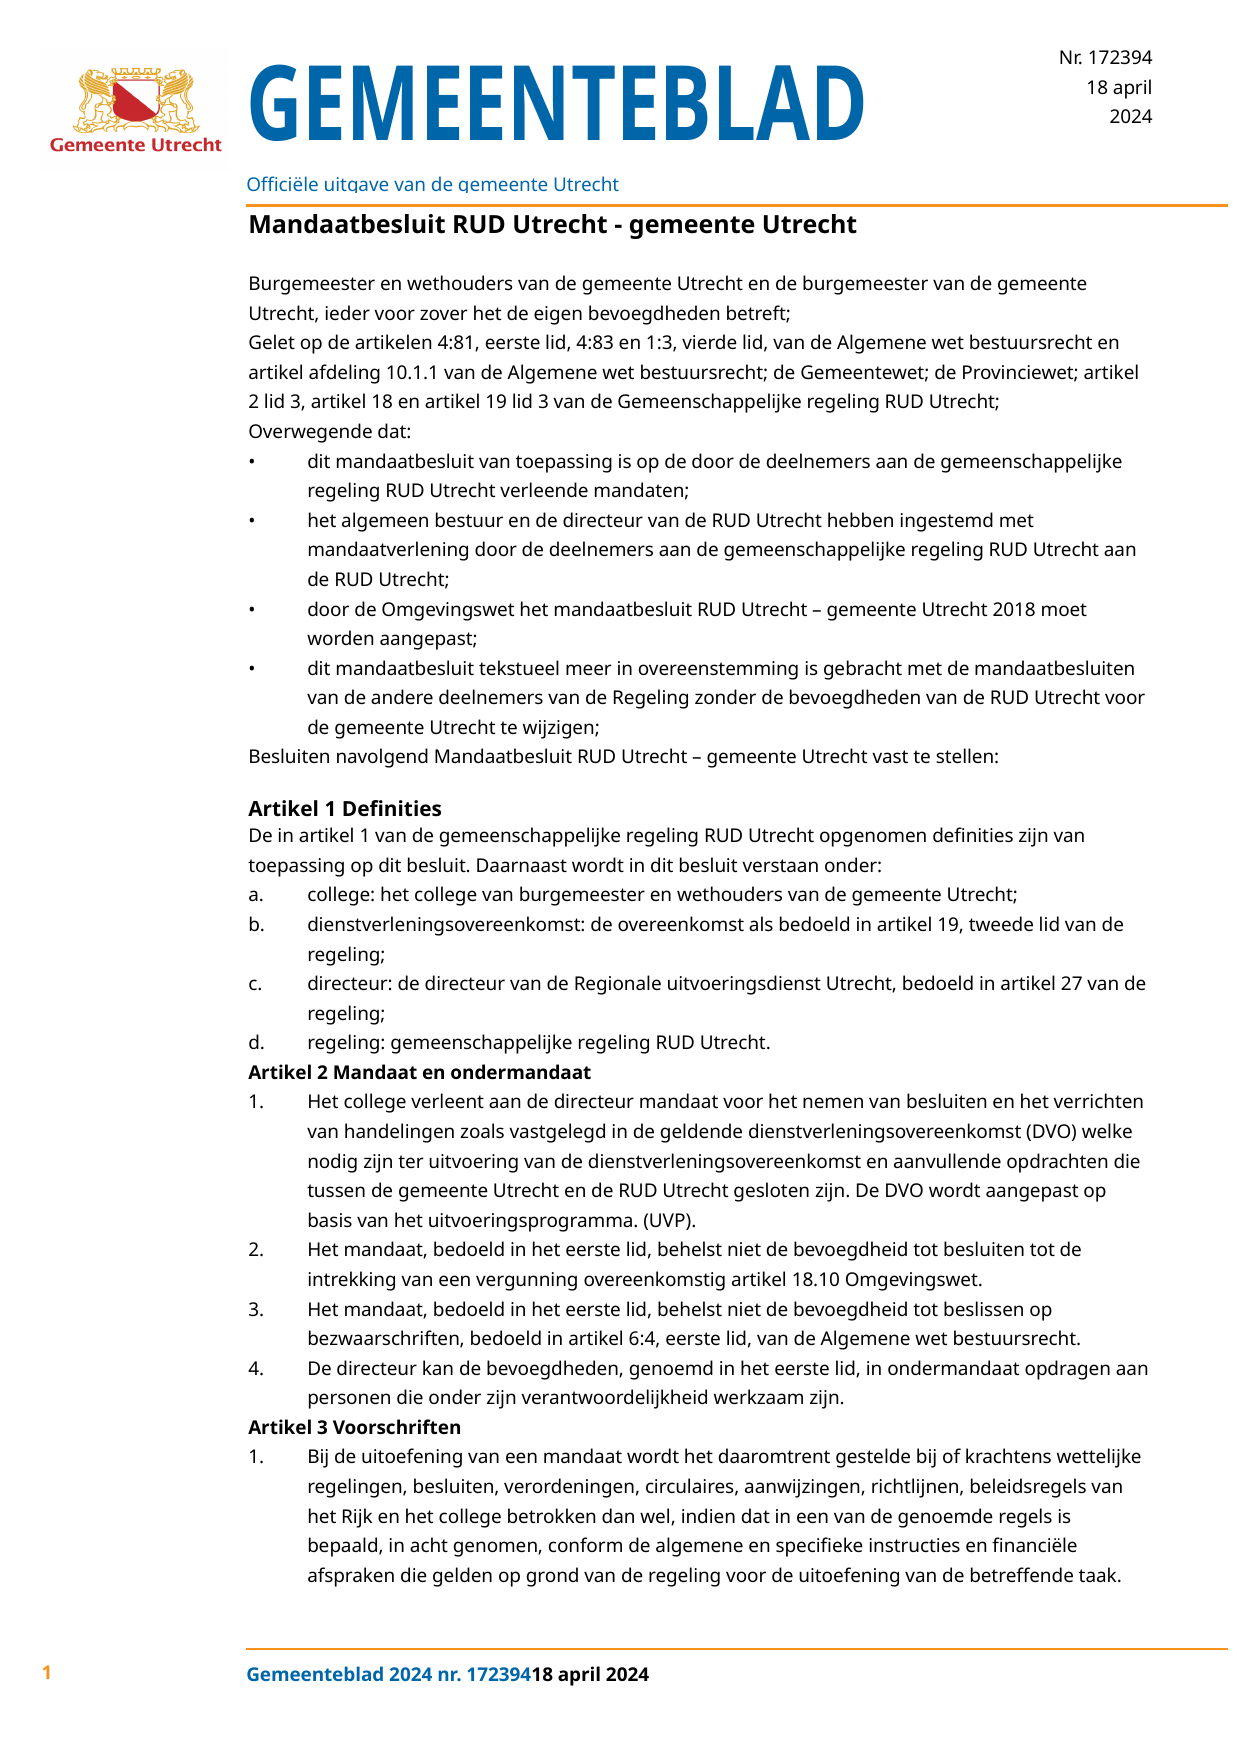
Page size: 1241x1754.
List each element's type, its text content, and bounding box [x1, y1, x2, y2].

text Artikel 2 Mandaat en ondermandaat [248, 1059, 1152, 1085]
list De directeur kan de bevoegdheden, genoemd in het eerste lid, in ondermandaat opdragen aan personen die onder zijn verantwoordelijkheid werkzaam zijn. [248, 1355, 1152, 1410]
text Gelet op de artikelen 4:81, eerste lid, 4:83 en 1:3, vierde lid, van de Algemene wet bestuursrecht en artikel afdeling 10.1.1 van de Algemene wet bestuursrecht; de Gemeentewet; de Provinciewet; artikel 2 lid 3, artikel 18 en artikel 19 lid 3 van de Gemeenschappelijke regeling RUD Utrecht; [248, 329, 1152, 414]
text Artikel 1 Definities [248, 794, 1152, 822]
list directeur: de directeur van de Regionale uitvoeringsdienst Utrecht, bedoeld in artikel 27 van de regeling; [248, 970, 1152, 1026]
list dit mandaatbesluit van toepassing is op de door de deelnemers aan de gemeenschappelijke regeling RUD Utrecht verleende mandaten; [248, 448, 1152, 503]
list Het mandaat, bedoeld in het eerste lid, behelst niet de bevoegdheid tot beslissen op bezwaarschriften, bedoeld in artikel 6:4, eerste lid, van de Algemene wet bestuursrecht. [248, 1296, 1152, 1351]
text Overwegende dat: [248, 418, 1152, 444]
list door de Omgevingswet het mandaatbesluit RUD Utrecht – gemeente Utrecht 2018 moet worden aangepast; [248, 596, 1152, 651]
text Mandaatbesluit RUD Utrecht - gemeente Utrecht [248, 207, 1152, 241]
text Artikel 3 Voorschriften [248, 1414, 1152, 1440]
list dienstverleningsovereenkomst: de overeenkomst als bedoeld in artikel 19, tweede lid van de regeling; [248, 911, 1152, 967]
picture [41, 47, 231, 172]
list dit mandaatbesluit tekstueel meer in overeenstemming is gebracht met de mandaatbesluiten van de andere deelnemers van de Regeling zonder de bevoegdheden van de RUD Utrecht voor de gemeente Utrecht te wijzigen; [248, 655, 1152, 740]
list college: het college van burgemeester en wethouders van de gemeente Utrecht; [248, 882, 1152, 907]
list Bij de uitoefening van een mandaat wordt het daaromtrent gestelde bij of krachtens wettelijke regelingen, besluiten, verordeningen, circulaires, aanwijzingen, richtlijnen, beleidsregels van het Rijk en het college betrokken dan wel, indien dat in een van de genoemde regels is bepaald, in acht genomen, conform de algemene en specifieke instructies en financiële afspraken die gelden op grond van de regeling voor de uitoefening van de betreffende taak. [248, 1444, 1152, 1588]
list regeling: gemeenschappelijke regeling RUD Utrecht. [248, 1029, 1152, 1055]
text De in artikel 1 van de gemeenschappelijke regeling RUD Utrecht opgenomen definities zijn van toepassing op dit besluit. Daarnaast wordt in dit besluit verstaan onder: [248, 822, 1152, 878]
text Burgemeester en wethouders van de gemeente Utrecht en de burgemeester van de gemeente Utrecht, ieder voor zover het de eigen bevoegdheden betreft; [248, 270, 1152, 326]
text Besluiten navolgend Mandaatbesluit RUD Utrecht – gemeente Utrecht vast te stellen: [248, 744, 1152, 769]
list Het college verleent aan de directeur mandaat voor het nemen van besluiten en het verrichten van handelingen zoals vastgelegd in de geldende dienstverleningsovereenkomst (DVO) welke nodig zijn ter uitvoering van de dienstverleningsovereenkomst en aanvullende opdrachten die tussen de gemeente Utrecht en de RUD Utrecht gesloten zijn. De DVO wordt aangepast op basis van het uitvoeringsprogramma. (UVP). [248, 1089, 1152, 1233]
list Het mandaat, bedoeld in het eerste lid, behelst niet de bevoegdheid tot besluiten tot de intrekking van een vergunning overeenkomstig artikel 18.10 Omgevingswet. [248, 1237, 1152, 1292]
list het algemeen bestuur en de directeur van de RUD Utrecht hebben ingestemd met mandaatverlening door de deelnemers aan de gemeenschappelijke regeling RUD Utrecht aan de RUD Utrecht; [248, 507, 1152, 592]
